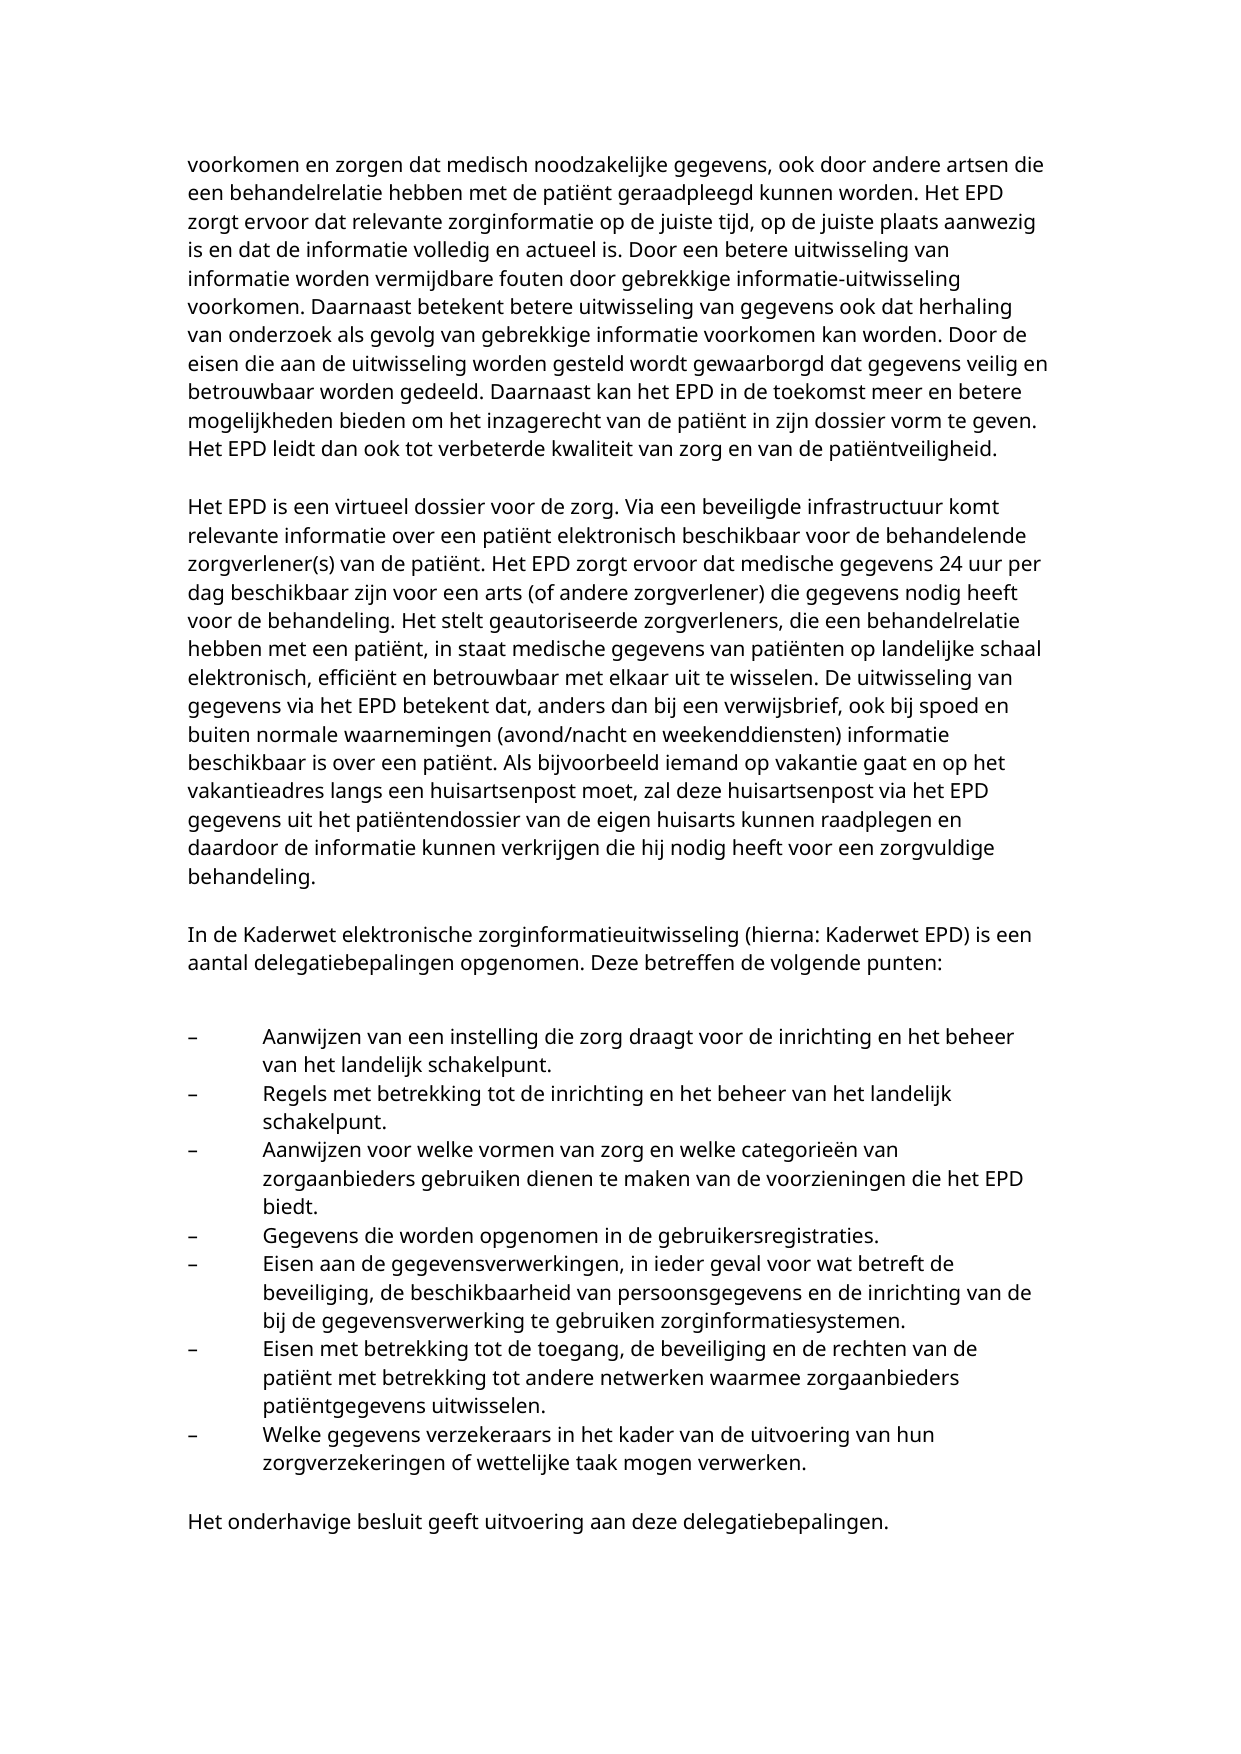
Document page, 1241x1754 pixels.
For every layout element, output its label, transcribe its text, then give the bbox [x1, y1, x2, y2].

text In de Kaderwet elektronische zorginformatieuitwisseling (hierna: Kaderwet EPD) is een aantal delegatiebepalingen opgenomen. Deze betreffen de volgende punten: [187, 920, 1053, 977]
list Aanwijzen voor welke vormen van zorg en welke categorieën van zorgaanbieders gebruiken dienen te maken van de voorzieningen die het EPD biedt. [187, 1136, 1053, 1221]
list Eisen aan de gegevensverwerkingen, in ieder geval voor wat betreft de beveiliging, de beschikbaarheid van persoonsgegevens en de inrichting van de bij de gegevensverwerking te gebruiken zorginformatiesystemen. [187, 1249, 1053, 1334]
list Gegevens die worden opgenomen in de gebruikersregistraties. [187, 1221, 1053, 1249]
list Regels met betrekking tot de inrichting en het beheer van het landelijk schakelpunt. [187, 1079, 1053, 1136]
list Welke gegevens verzekeraars in het kader van de uitvoering van hun zorgverzekeringen of wettelijke taak mogen verwerken. [187, 1420, 1053, 1477]
text Het onderhavige besluit geeft uitvoering aan deze delegatiebepalingen. [187, 1507, 1053, 1535]
list Eisen met betrekking tot de toegang, de beveiliging en de rechten van de patiënt met betrekking tot andere netwerken waarmee zorgaanbieders patiëntgegevens uitwisselen. [187, 1334, 1053, 1420]
text Het EPD is een virtueel dossier voor de zorg. Via een beveiligde infrastructuur komt relevante informatie over een patiënt elektronisch beschikbaar voor de behandelende zorgverlener(s) van de patiënt. Het EPD zorgt ervoor dat medische gegevens 24 uur per dag beschikbaar zijn voor een arts (of andere zorgverlener) die gegevens nodig heeft voor de behandeling. Het stelt geautoriseerde zorgverleners, die een behandelrelatie hebben met een patiënt, in staat medische gegevens van patiënten op landelijke schaal elektronisch, efficiënt en betrouwbaar met elkaar uit te wisselen. De uitwisseling van gegevens via het EPD betekent dat, anders dan bij een verwijsbrief, ook bij spoed en buiten normale waarnemingen (avond/nacht en weekenddiensten) informatie beschikbaar is over een patiënt. Als bijvoorbeeld iemand op vakantie gaat en op het vakantieadres langs een huisartsenpost moet, zal deze huisartsenpost via het EPD gegevens uit het patiëntendossier van de eigen huisarts kunnen raadplegen en daardoor de informatie kunnen verkrijgen die hij nodig heeft voor een zorgvuldige behandeling. [187, 492, 1053, 890]
list Aanwijzen van een instelling die zorg draagt voor de inrichting en het beheer van het landelijk schakelpunt. [187, 1022, 1053, 1079]
text voorkomen en zorgen dat medisch noodzakelijke gegevens, ook door andere artsen die een behandelrelatie hebben met de patiënt geraadpleegd kunnen worden. Het EPD zorgt ervoor dat relevante zorginformatie op de juiste tijd, op de juiste plaats aanwezig is en dat de informatie volledig en actueel is. Door een betere uitwisseling van informatie worden vermijdbare fouten door gebrekkige informatie-uitwisseling voorkomen. Daarnaast betekent betere uitwisseling van gegevens ook dat herhaling van onderzoek als gevolg van gebrekkige informatie voorkomen kan worden. Door de eisen die aan de uitwisseling worden gesteld wordt gewaarborgd dat gegevens veilig en betrouwbaar worden gedeeld. Daarnaast kan het EPD in de toekomst meer en betere mogelijkheden bieden om het inzagerecht van de patiënt in zijn dossier vorm te geven. Het EPD leidt dan ook tot verbeterde kwaliteit van zorg en van de patiëntveiligheid. [187, 150, 1053, 463]
